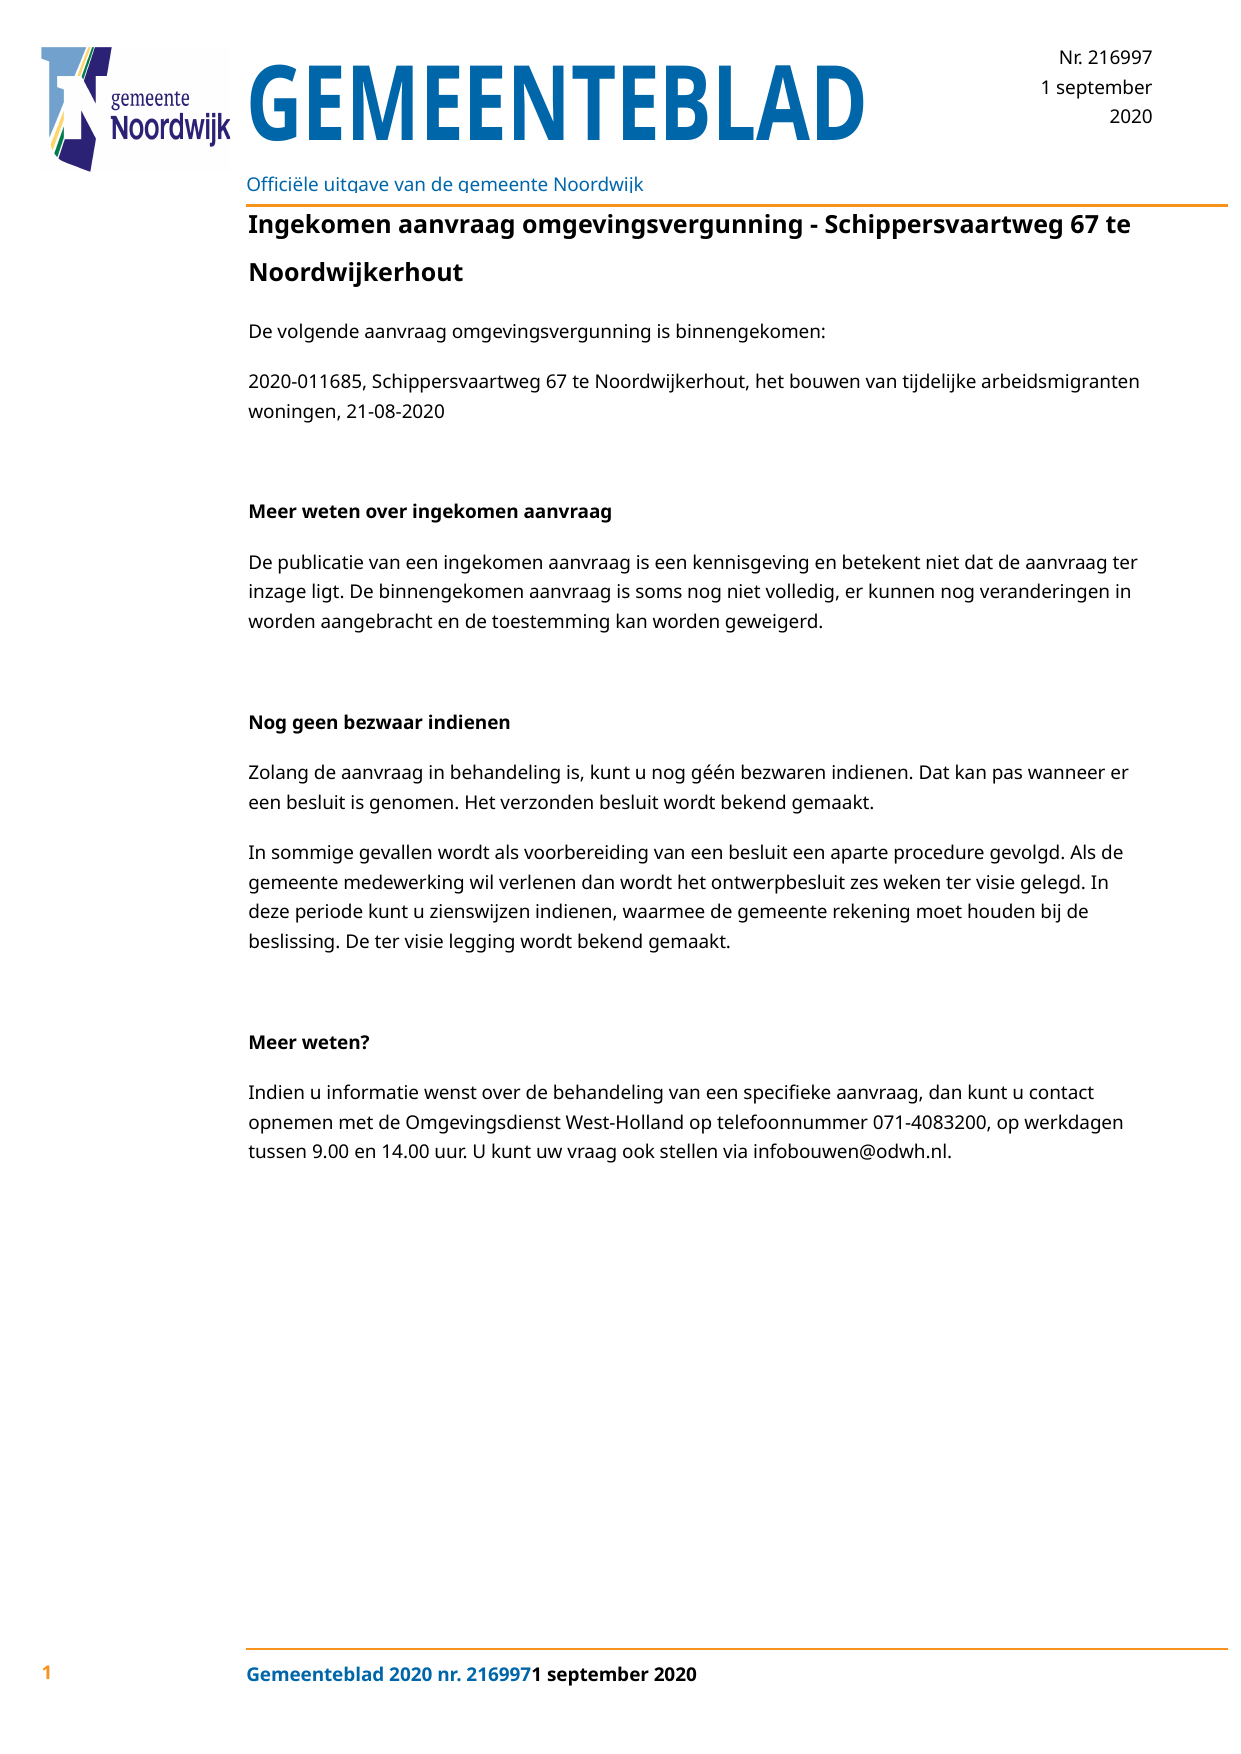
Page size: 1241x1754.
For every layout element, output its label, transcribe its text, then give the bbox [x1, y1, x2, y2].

text 2020-011685, Schippersvaartweg 67 te Noordwijkerhout, het bouwen van tijdelijke arbeidsmigranten woningen, 21-08-2020 [248, 368, 1152, 424]
text Ingekomen aanvraag omgevingsvergunning - Schippersvaartweg 67 te Noordwijkerhout [248, 207, 1152, 288]
text Zolang de aanvraag in behandeling is, kunt u nog géén bezwaren indienen. Dat kan pas wanneer er een besluit is genomen. Het verzonden besluit wordt bekend gemaakt. [248, 759, 1152, 815]
text Meer weten? [248, 1029, 1152, 1055]
text Meer weten over ingekomen aanvraag [248, 499, 1152, 524]
picture [41, 47, 231, 172]
text Nog geen bezwaar indienen [248, 709, 1152, 735]
text De publicatie van een ingekomen aanvraag is een kennisgeving en betekent niet dat de aanvraag ter inzage ligt. De binnengekomen aanvraag is soms nog niet volledig, er kunnen nog veranderingen in worden aangebracht en de toestemming kan worden geweigerd. [248, 549, 1152, 634]
text In sommige gevallen wordt als voorbereiding van een besluit een aparte procedure gevolgd. Als de gemeente medewerking wil verlenen dan wordt het ontwerpbesluit zes weken ter visie gelegd. In deze periode kunt u zienswijzen indienen, waarmee de gemeente rekening moet houden bij de beslissing. De ter visie legging wordt bekend gemaakt. [248, 839, 1152, 954]
text De volgende aanvraag omgevingsvergunning is binnengekomen: [248, 318, 1152, 344]
text Indien u informatie wenst over de behandeling van een specifieke aanvraag, dan kunt u contact opnemen met de Omgevingsdienst West-Holland op telefoonnummer 071-4083200, op werkdagen tussen 9.00 en 14.00 uur. U kunt uw vraag ook stellen via infobouwen@odwh.nl. [248, 1079, 1152, 1164]
